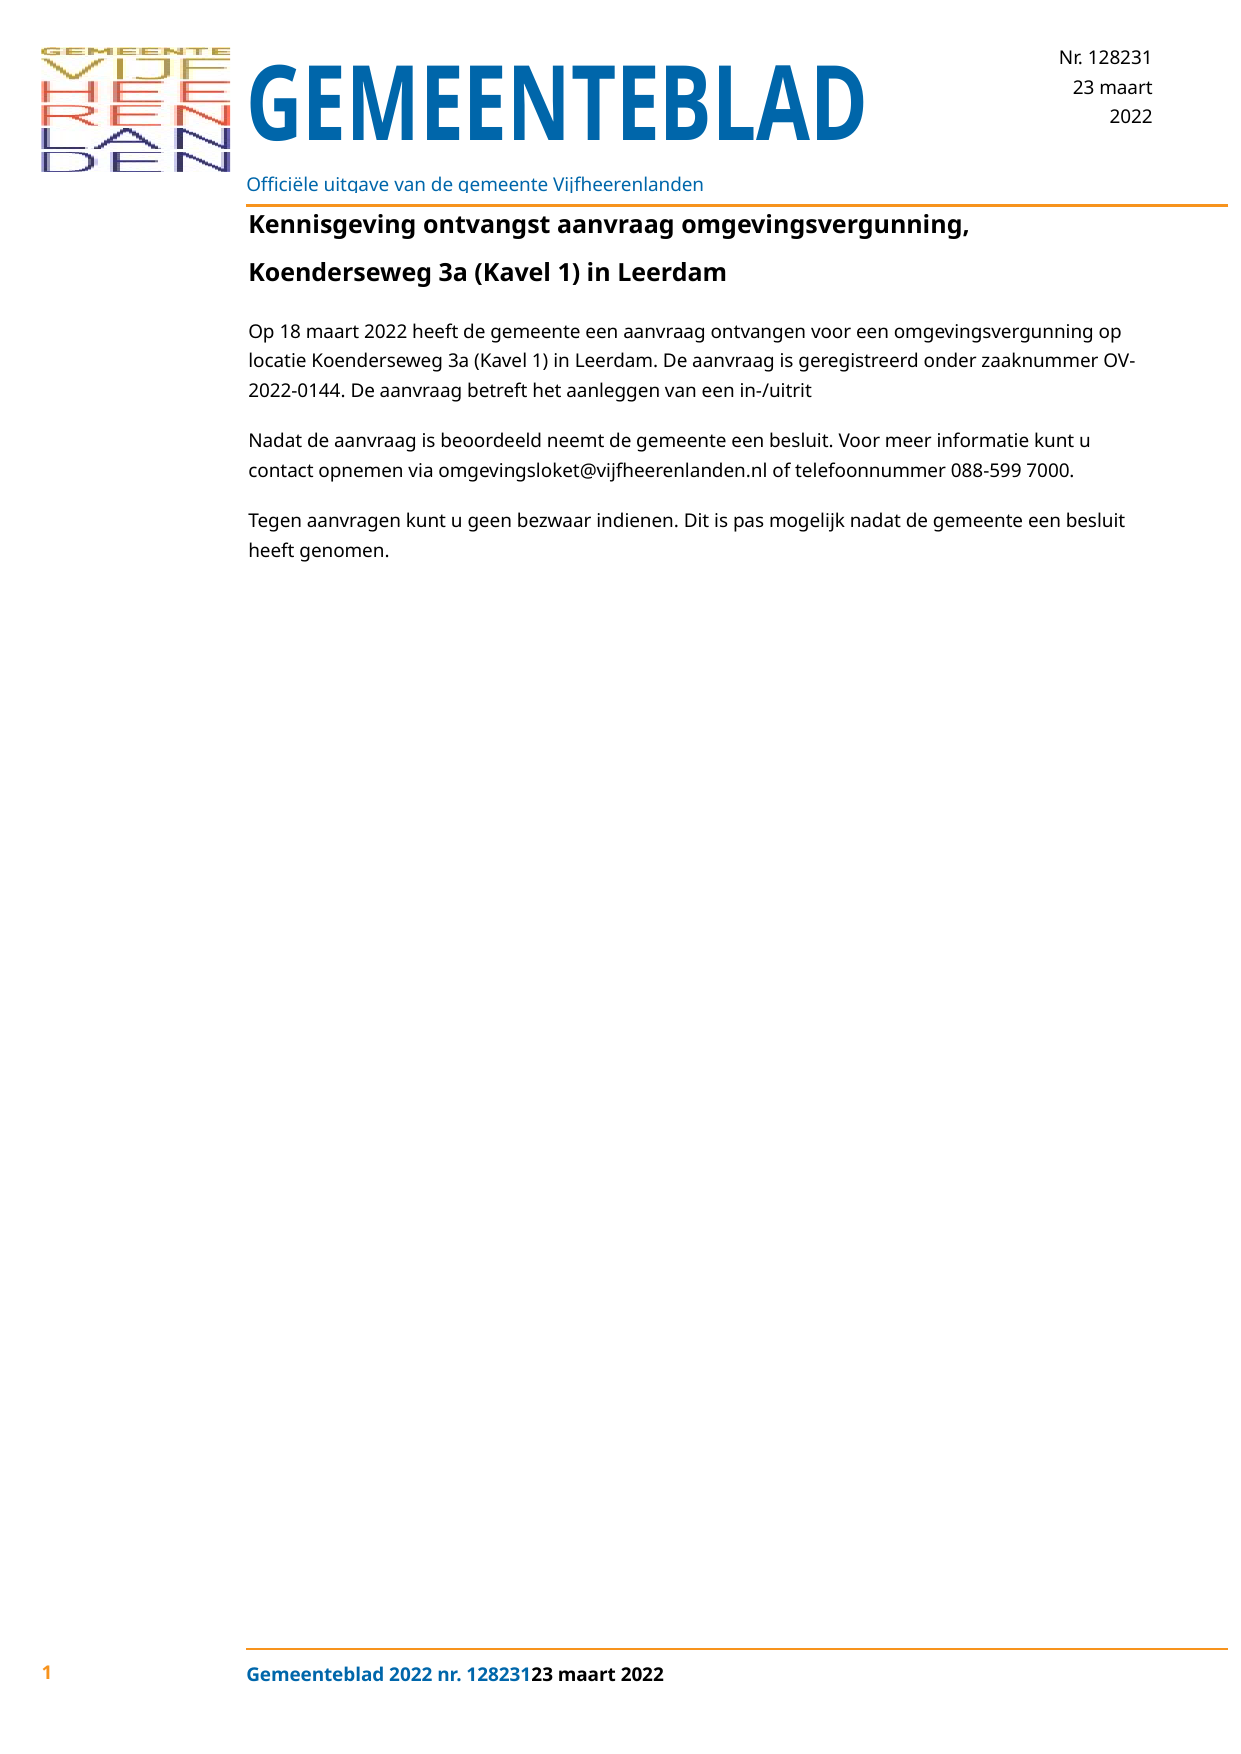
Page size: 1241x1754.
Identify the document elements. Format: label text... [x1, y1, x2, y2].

text Tegen aanvragen kunt u geen bezwaar indienen. Dit is pas mogelijk nadat de gemeente een besluit heeft genomen. [248, 507, 1152, 563]
picture [41, 47, 231, 172]
text Nadat de aanvraag is beoordeeld neemt de gemeente een besluit. Voor meer informatie kunt u contact opnemen via omgevingsloket@vijfheerenlanden.nl of telefoonnummer 088-599 7000. [248, 427, 1152, 483]
text Kennisgeving ontvangst aanvraag omgevingsvergunning, Koenderseweg 3a (Kavel 1) in Leerdam [248, 207, 1152, 288]
text Op 18 maart 2022 heeft de gemeente een aanvraag ontvangen voor een omgevingsvergunning op locatie Koenderseweg 3a (Kavel 1) in Leerdam. De aanvraag is geregistreerd onder zaaknummer OV-2022-0144. De aanvraag betreft het aanleggen van een in-/uitrit [248, 318, 1152, 403]
